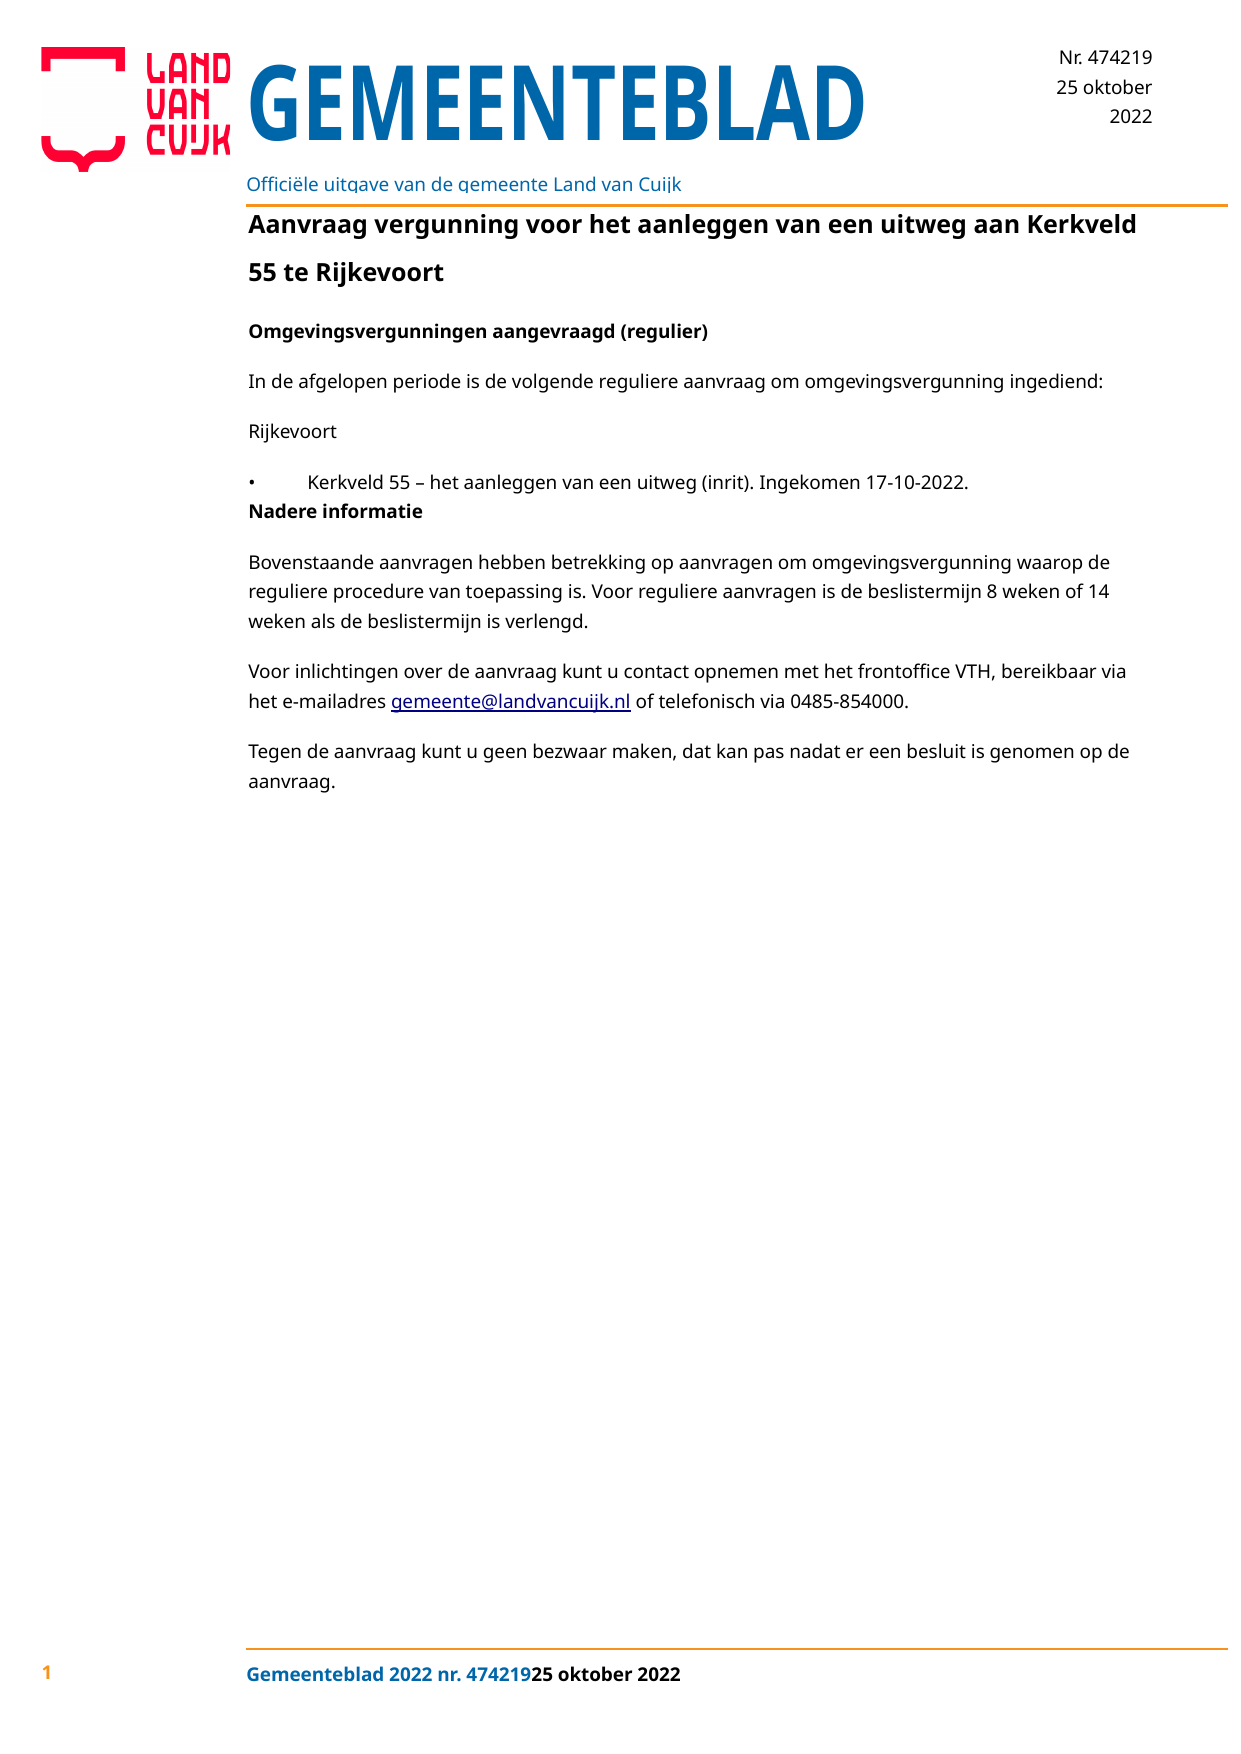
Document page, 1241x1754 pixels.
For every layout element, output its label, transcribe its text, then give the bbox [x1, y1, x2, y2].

text Aanvraag vergunning voor het aanleggen van een uitweg aan Kerkveld 55 te Rijkevoort [248, 207, 1152, 288]
text Tegen de aanvraag kunt u geen bezwaar maken, dat kan pas nadat er een besluit is genomen op de aanvraag. [248, 739, 1152, 794]
picture [41, 47, 231, 172]
text Voor inlichtingen over de aanvraag kunt u contact opnemen met het frontoffice VTH, bereikbaar via het e-mailadres gemeente@landvancuijk.nl of telefonisch via 0485-854000. [248, 659, 1152, 714]
text Nadere informatie [248, 499, 1152, 524]
text In de afgelopen periode is de volgende reguliere aanvraag om omgevingsvergunning ingediend: [248, 368, 1152, 394]
text Bovenstaande aanvragen hebben betrekking op aanvragen om omgevingsvergunning waarop de reguliere procedure van toepassing is. Voor reguliere aanvragen is de beslistermijn 8 weken of 14 weken als de beslistermijn is verlengd. [248, 549, 1152, 634]
text Omgevingsvergunningen aangevraagd (regulier) [248, 318, 1152, 344]
text Rijkevoort [248, 419, 1152, 444]
list Kerkveld 55 – het aanleggen van een uitweg (inrit). Ingekomen 17-10-2022. [248, 469, 1152, 495]
